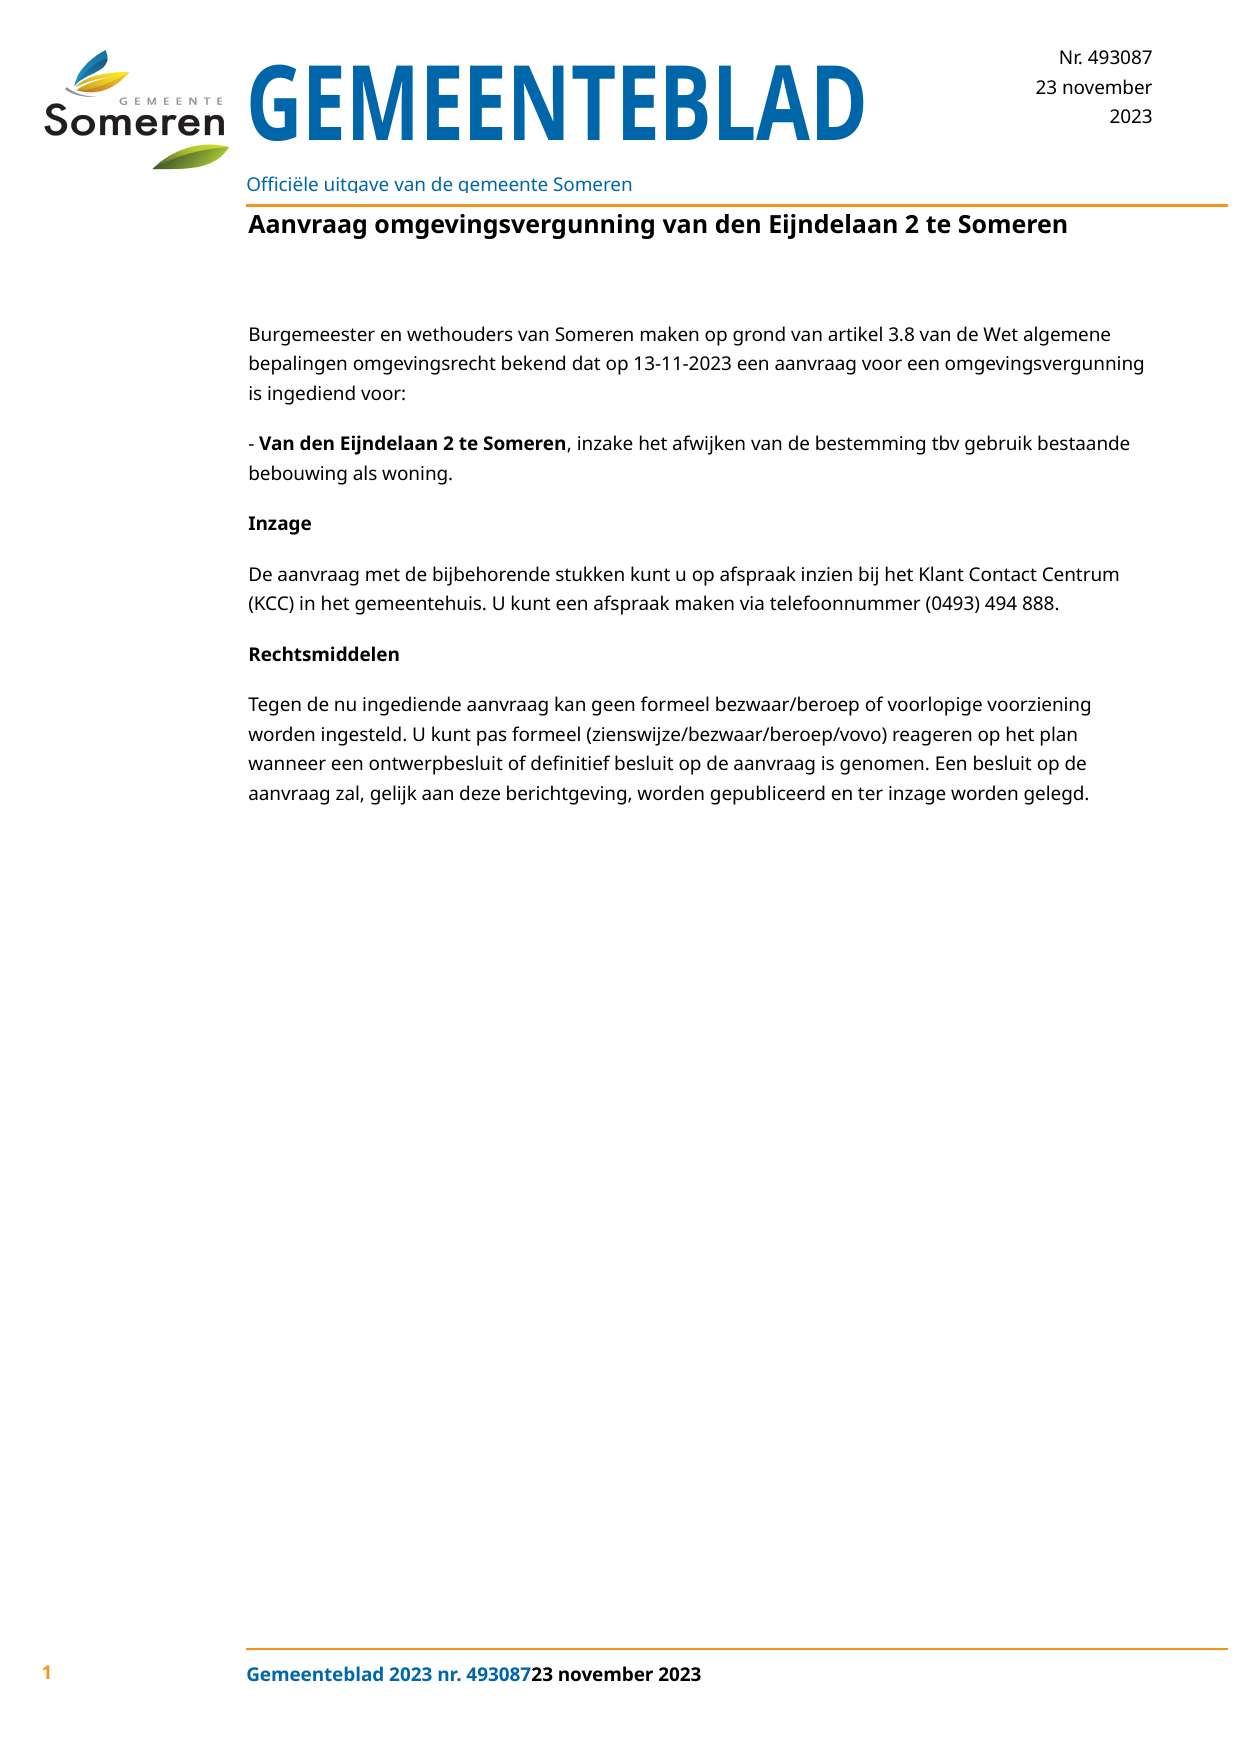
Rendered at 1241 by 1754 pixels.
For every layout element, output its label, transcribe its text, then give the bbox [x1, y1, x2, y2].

text Burgemeester en wethouders van Someren maken op grond van artikel 3.8 van de Wet algemene bepalingen omgevingsrecht bekend dat op 13-11-2023 een aanvraag voor een omgevingsvergunning is ingediend voor: [248, 321, 1152, 406]
text Inzage [248, 510, 1152, 536]
text Tegen de nu ingediende aanvraag kan geen formeel bezwaar/beroep of voorlopige voorziening worden ingesteld. U kunt pas formeel (zienswijze/bezwaar/beroep/vovo) reageren op het plan wanneer een ontwerpbesluit of definitief besluit op de aanvraag is genomen. Een besluit op de aanvraag zal, gelijk aan deze berichtgeving, worden gepubliceerd en ter inzage worden gelegd. [248, 691, 1152, 806]
picture [41, 47, 231, 172]
text De aanvraag met de bijbehorende stukken kunt u op afspraak inzien bij het Klant Contact Centrum (KCC) in het gemeentehuis. U kunt een afspraak maken via telefoonnummer (0493) 494 888. [248, 561, 1152, 616]
text Rechtsmiddelen [248, 641, 1152, 666]
text - Van den Eijndelaan 2 te Someren, inzake het afwijken van de bestemming tbv gebruik bestaande bebouwing als woning. [248, 430, 1152, 486]
text Aanvraag omgevingsvergunning van den Eijndelaan 2 te Someren [248, 207, 1152, 241]
